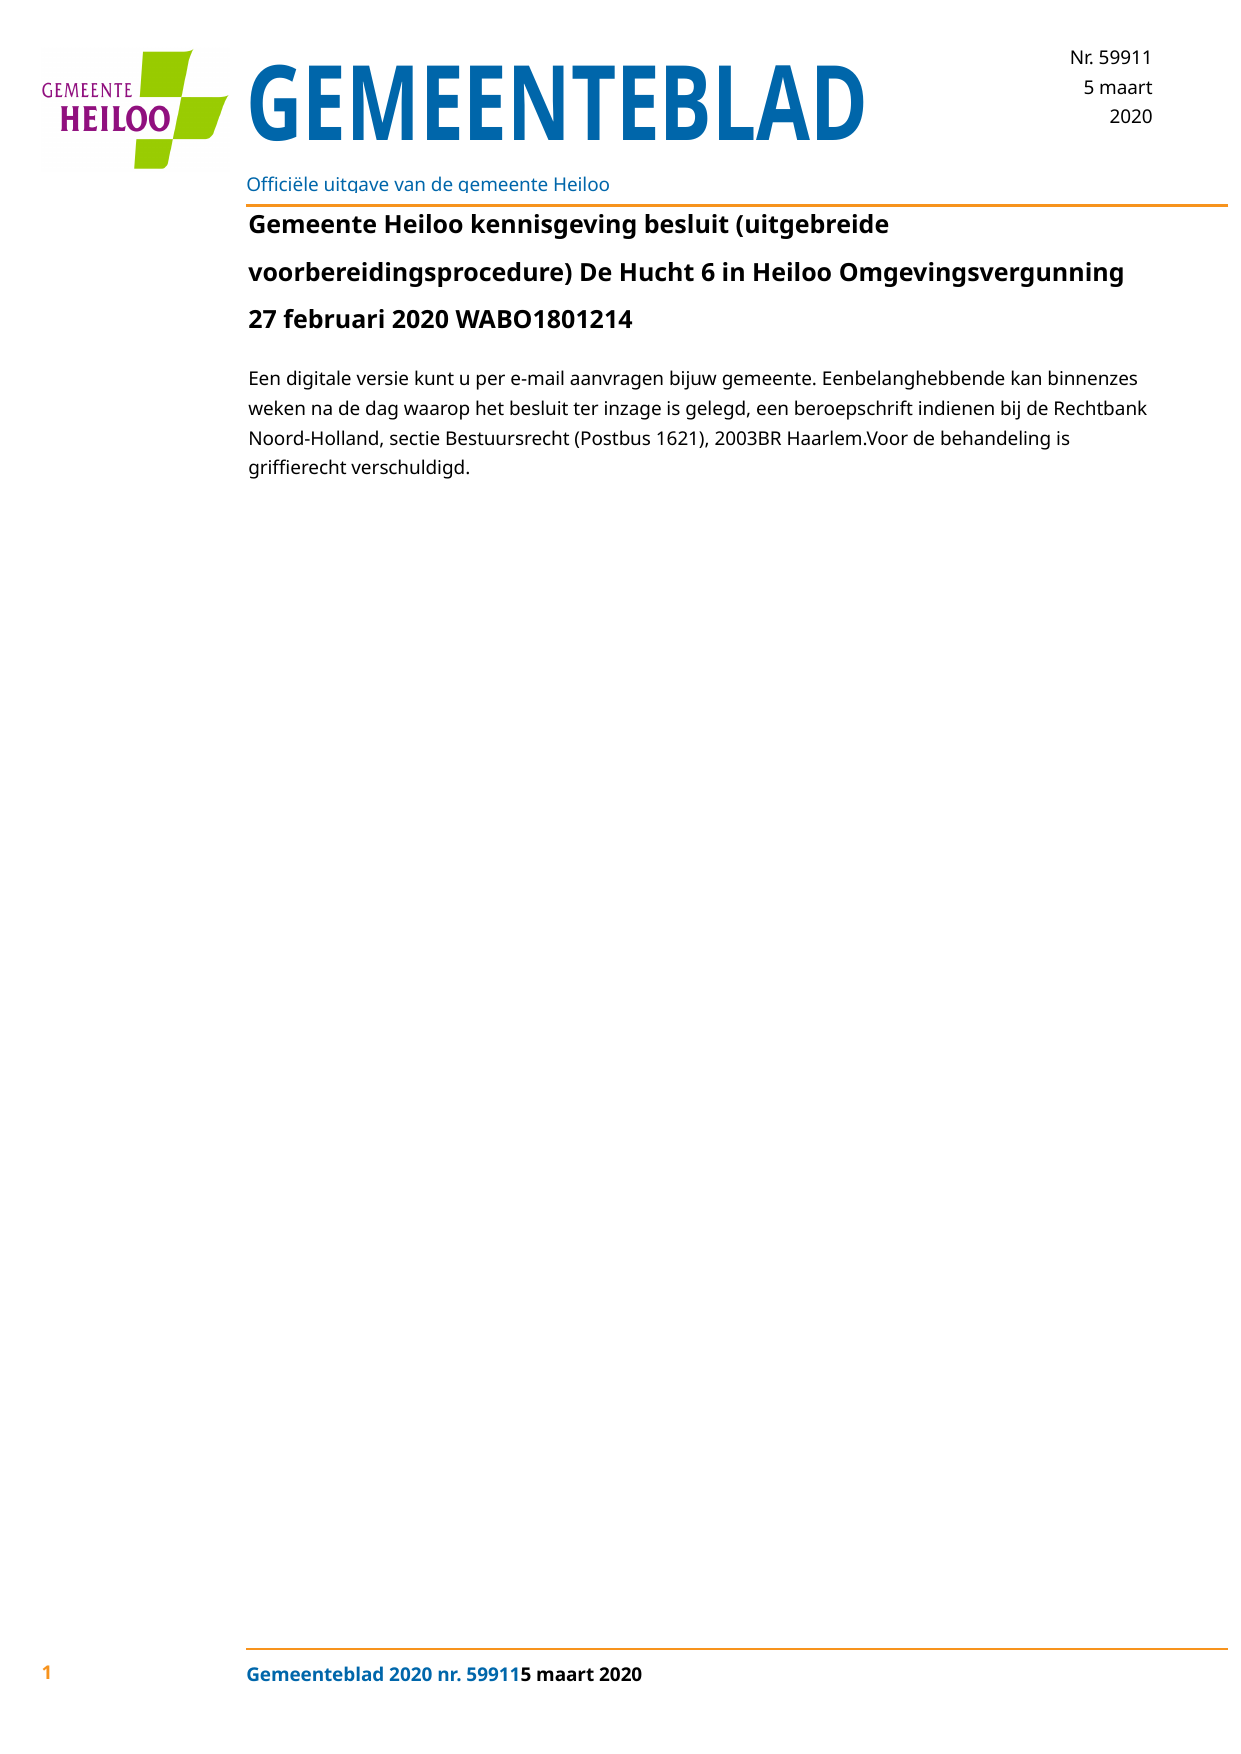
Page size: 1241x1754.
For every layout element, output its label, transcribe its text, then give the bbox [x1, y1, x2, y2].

text Gemeente Heiloo kennisgeving besluit (uitgebreide voorbereidingsprocedure) De Hucht 6 in Heiloo Omgevingsvergunning 27 februari 2020 WABO1801214 [248, 207, 1152, 336]
text Een digitale versie kunt u per e-mail aanvragen bijuw gemeente. Eenbelanghebbende kan binnenzes weken na de dag waarop het besluit ter inzage is gelegd, een beroepschrift indienen bij de Rechtbank Noord-Holland, sectie Bestuursrecht (Postbus 1621), 2003BR Haarlem.Voor de behandeling is griffierecht verschuldigd. [248, 366, 1152, 480]
picture [41, 47, 231, 172]
